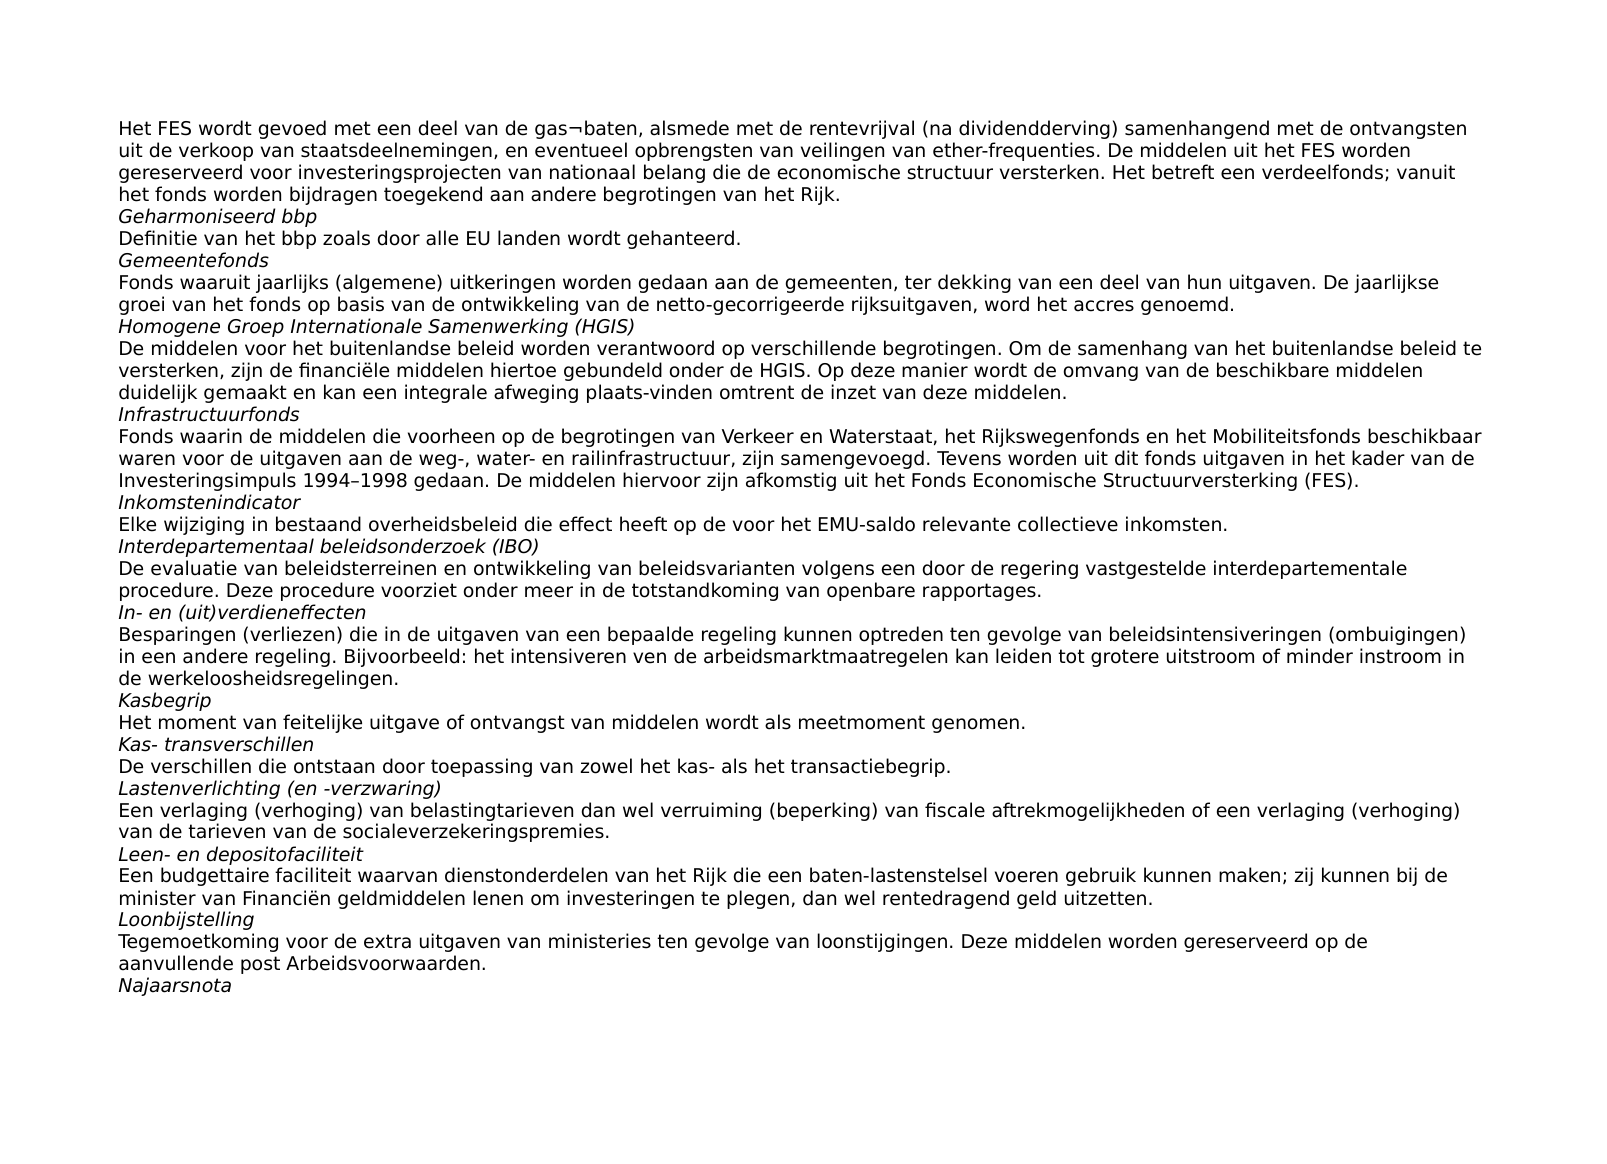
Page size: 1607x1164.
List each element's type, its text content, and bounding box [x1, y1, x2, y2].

text In- en (uit)verdieneffecten [118, 602, 1488, 624]
text Fonds waaruit jaarlijks (algemene) uitkeringen worden gedaan aan de gemeenten, ter dekking van een deel van hun uitgaven. De jaarlijkse groei van het fonds op basis van de ontwikkeling van de netto-gecorrigeerde rijksuitgaven, word het accres genoemd. [118, 272, 1488, 316]
text Definitie van het bbp zoals door alle EU landen wordt gehanteerd. [118, 228, 1488, 250]
text Fonds waarin de middelen die voorheen op de begrotingen van Verkeer en Waterstaat, het Rijkswegenfonds en het Mobiliteitsfonds beschikbaar waren voor de uitgaven aan de weg-, water- en railinfrastructuur, zijn samengevoegd. Tevens worden uit dit fonds uitgaven in het kader van de Investeringsimpuls 1994–1998 gedaan. De middelen hiervoor zijn afkomstig uit het Fonds Economische Structuurversterking (FES). [118, 426, 1488, 492]
text Kas- transverschillen [118, 733, 1488, 756]
text Leen- en depositofaciliteit [118, 843, 1488, 865]
text Infrastructuurfonds [118, 404, 1488, 426]
text Tegemoetkoming voor de extra uitgaven van ministeries ten gevolge van loonstijgingen. Deze middelen worden gereserveerd op de aanvullende post Arbeidsvoorwaarden. [118, 931, 1488, 975]
text Najaarsnota [118, 975, 1488, 997]
text Geharmoniseerd bbp [118, 206, 1488, 228]
text De verschillen die ontstaan door toepassing van zowel het kas- als het transactiebegrip. [118, 756, 1488, 777]
text Besparingen (verliezen) die in de uitgaven van een bepaalde regeling kunnen optreden ten gevolge van beleidsintensiveringen (ombuigingen) in een andere regeling. Bijvoorbeeld: het intensiveren ven de arbeidsmarktmaatregelen kan leiden tot grotere uitstroom of minder instroom in de werkeloosheidsregelingen. [118, 624, 1488, 689]
text De evaluatie van beleidsterreinen en ontwikkeling van beleidsvarianten volgens een door de regering vastgestelde interdepartementale procedure. Deze procedure voorziet onder meer in de totstandkoming van openbare rapportages. [118, 558, 1488, 602]
text De middelen voor het buitenlandse beleid worden verantwoord op verschillende begrotingen. Om de samenhang van het buitenlandse beleid te versterken, zijn de financiële middelen hiertoe gebundeld onder de HGIS. Op deze manier wordt de omvang van de beschikbare middelen duidelijk gemaakt en kan een integrale afweging plaats-vinden omtrent de inzet van deze middelen. [118, 338, 1488, 404]
text Gemeentefonds [118, 250, 1488, 272]
text Een verlaging (verhoging) van belastingtarieven dan wel verruiming (beperking) van fiscale aftrekmogelijkheden of een verlaging (verhoging) van de tarieven van de socialeverzekeringspremies. [118, 799, 1488, 843]
text Kasbegrip [118, 689, 1488, 712]
text Het FES wordt gevoed met een deel van de gas¬baten, alsmede met de rentevrijval (na dividendderving) samenhangend met de ontvangsten uit de verkoop van staatsdeelnemingen, en eventueel opbrengsten van veilingen van ether-frequenties. De middelen uit het FES worden gereserveerd voor investeringsprojecten van nationaal belang die de economische structuur versterken. Het betreft een verdeelfonds; vanuit het fonds worden bijdragen toegekend aan andere begrotingen van het Rijk. [118, 118, 1488, 206]
text Loonbijstelling [118, 909, 1488, 931]
text Homogene Groep Internationale Samenwerking (HGIS) [118, 316, 1488, 338]
text Interdepartementaal beleidsonderzoek (IBO) [118, 536, 1488, 558]
text Inkomstenindicator [118, 492, 1488, 514]
text Het moment van feitelijke uitgave of ontvangst van middelen wordt als meetmoment genomen. [118, 712, 1488, 733]
text Elke wijziging in bestaand overheidsbeleid die effect heeft op de voor het EMU-saldo relevante collectieve inkomsten. [118, 514, 1488, 536]
text Lastenverlichting (en -verzwaring) [118, 777, 1488, 799]
text Een budgettaire faciliteit waarvan dienstonderdelen van het Rijk die een baten-lastenstelsel voeren gebruik kunnen maken; zij kunnen bij de minister van Financiën geldmiddelen lenen om investeringen te plegen, dan wel rentedragend geld uitzetten. [118, 865, 1488, 909]
